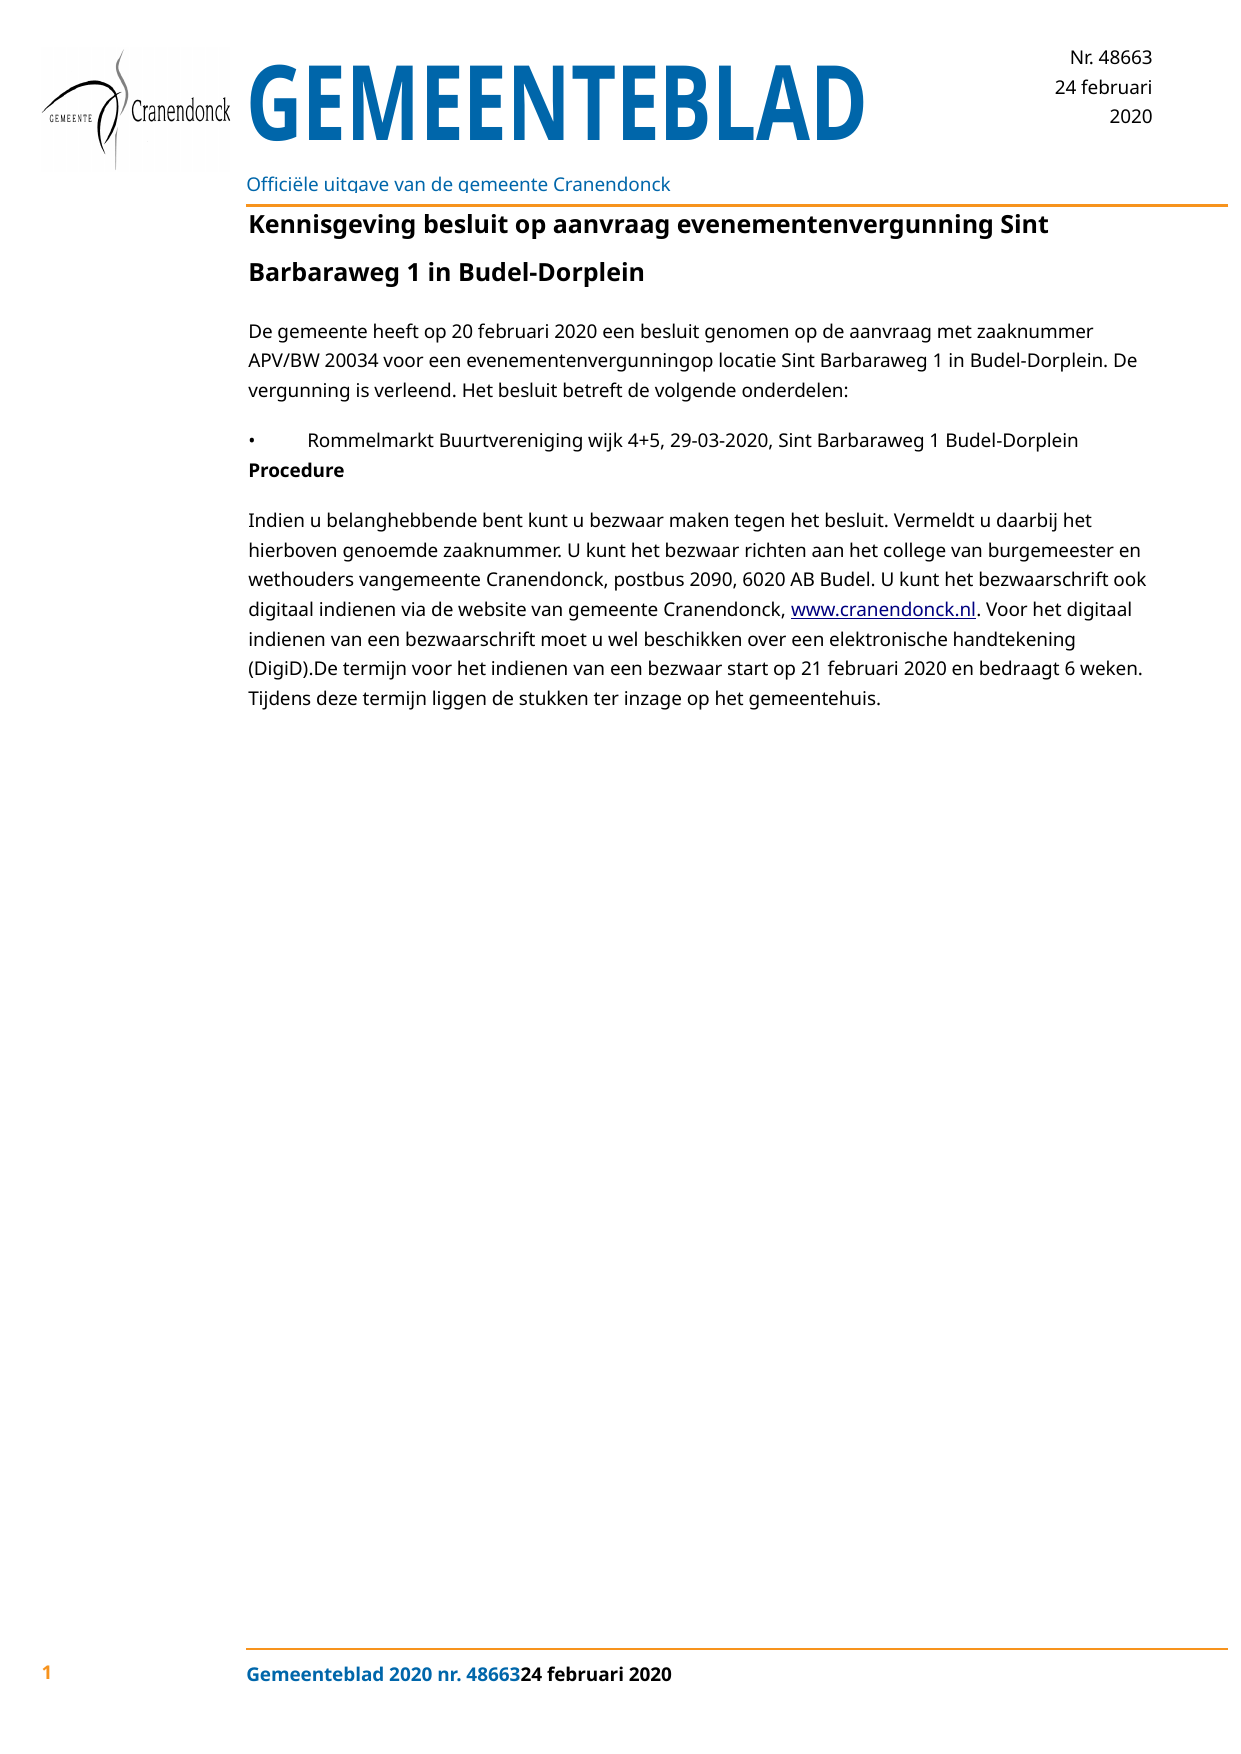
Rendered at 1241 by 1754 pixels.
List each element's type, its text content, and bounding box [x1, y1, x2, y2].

text Procedure [248, 457, 1152, 483]
picture [41, 47, 231, 172]
text Kennisgeving besluit op aanvraag evenementenvergunning Sint Barbaraweg 1 in Budel-Dorplein [248, 207, 1152, 288]
list Rommelmarkt Buurtvereniging wijk 4+5, 29-03-2020, Sint Barbaraweg 1 Budel-Dorplein [248, 427, 1152, 453]
text De gemeente heeft op 20 februari 2020 een besluit genomen op de aanvraag met zaaknummer APV/BW 20034 voor een evenementenvergunningop locatie Sint Barbaraweg 1 in Budel-Dorplein. De vergunning is verleend. Het besluit betreft de volgende onderdelen: [248, 318, 1152, 403]
text Indien u belanghebbende bent kunt u bezwaar maken tegen het besluit. Vermeldt u daarbij het hierboven genoemde zaaknummer. U kunt het bezwaar richten aan het college van burgemeester en wethouders vangemeente Cranendonck, postbus 2090, 6020 AB Budel. U kunt het bezwaarschrift ook digitaal indienen via de website van gemeente Cranendonck, www.cranendonck.nl. Voor het digitaal indienen van een bezwaarschrift moet u wel beschikken over een elektronische handtekening (DigiD).De termijn voor het indienen van een bezwaar start op 21 februari 2020 en bedraagt 6 weken. Tijdens deze termijn liggen de stukken ter inzage op het gemeentehuis. [248, 507, 1152, 711]
